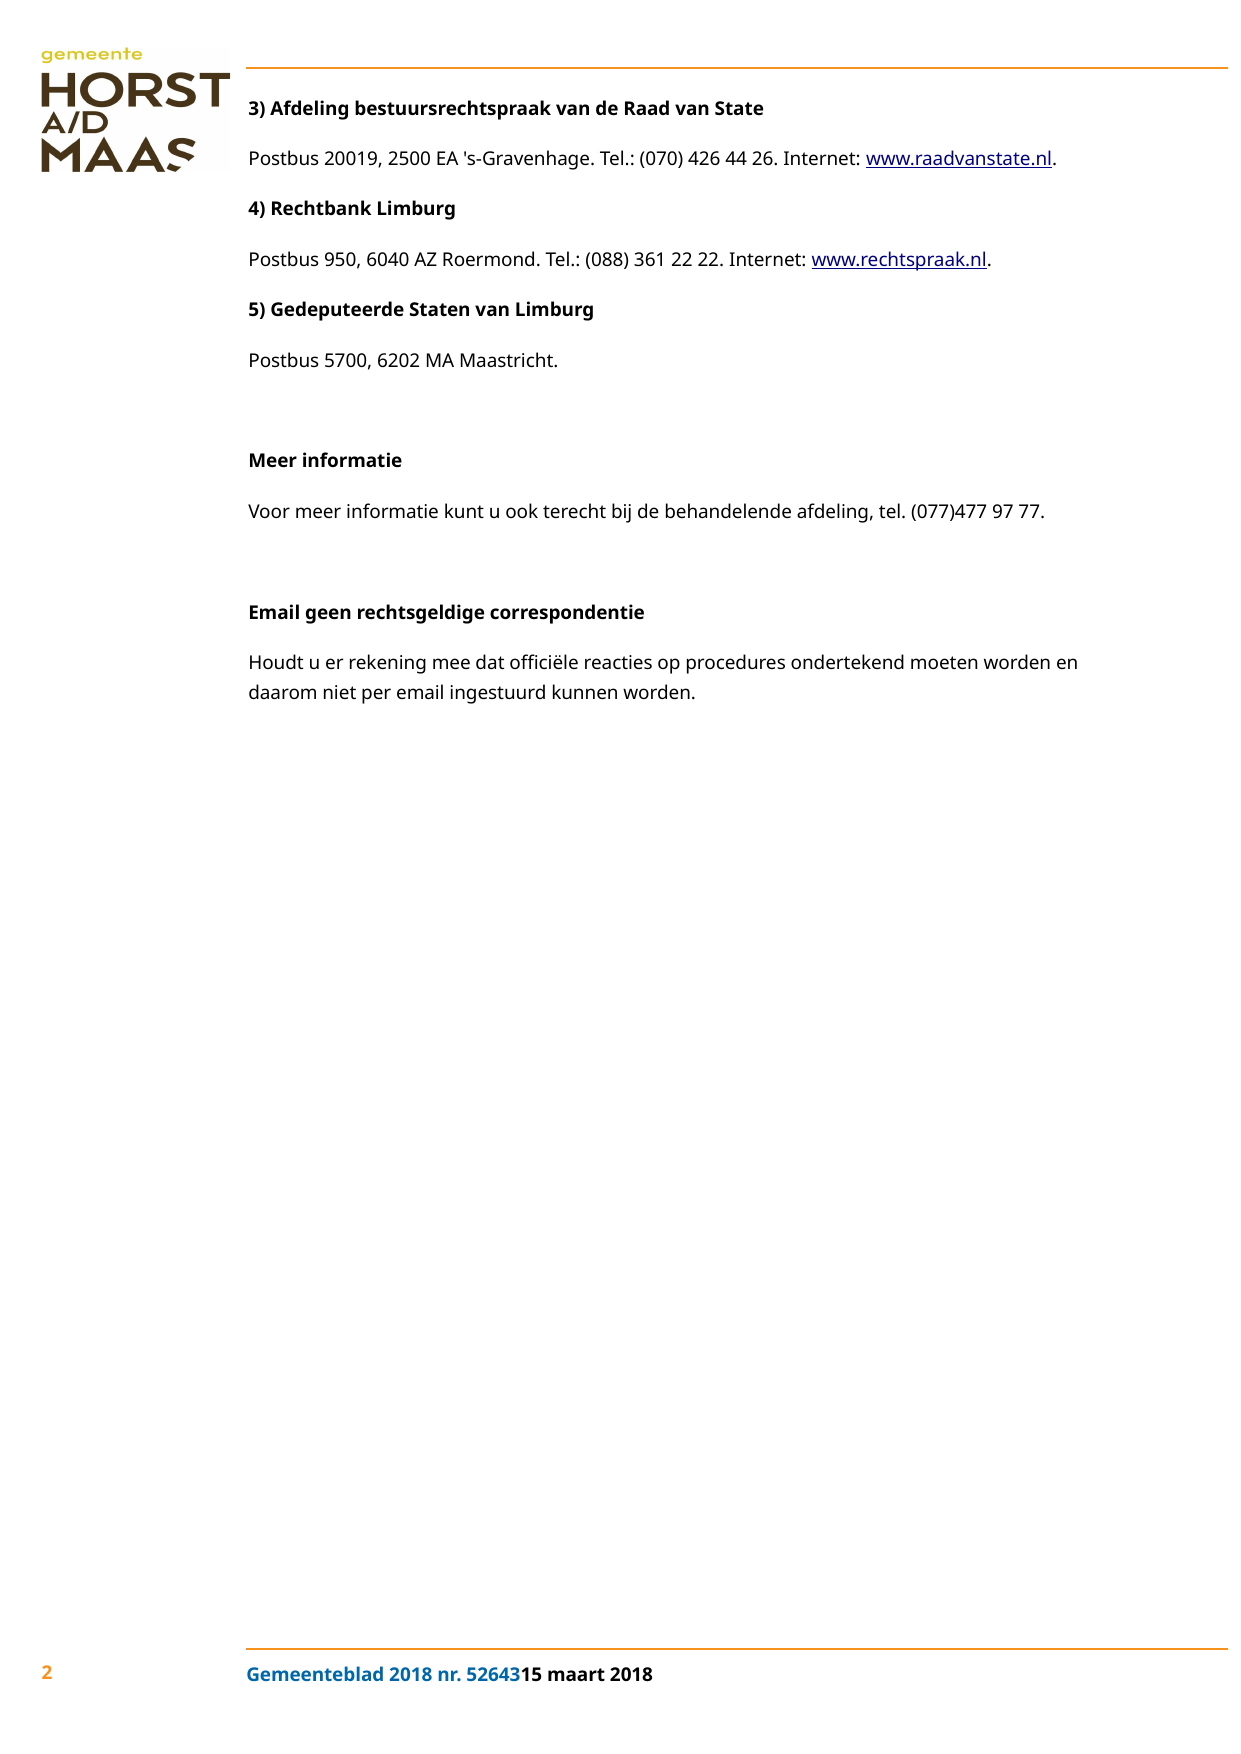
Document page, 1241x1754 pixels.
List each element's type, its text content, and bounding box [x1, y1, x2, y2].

text 4) Rechtbank Limburg [248, 196, 1152, 221]
text Email geen rechtsgeldige correspondentie [248, 599, 1152, 625]
text 5) Gedeputeerde Staten van Limburg [248, 296, 1152, 322]
text Houdt u er rekening mee dat officiële reacties op procedures ondertekend moeten worden en daarom niet per email ingestuurd kunnen worden. [248, 649, 1152, 705]
picture [41, 47, 231, 172]
text 3) Afdeling bestuursrechtspraak van de Raad van State [248, 95, 1152, 121]
text Postbus 20019, 2500 EA 's-Gravenhage. Tel.: (070) 426 44 26. Internet: www.raadvanstate.nl. [248, 145, 1152, 171]
text Voor meer informatie kunt u ook terecht bij de behandelende afdeling, tel. (077)477 97 77. [248, 498, 1152, 524]
text Postbus 950, 6040 AZ Roermond. Tel.: (088) 361 22 22. Internet: www.rechtspraak.nl. [248, 246, 1152, 272]
text Postbus 5700, 6202 MA Maastricht. [248, 347, 1152, 373]
text Meer informatie [248, 448, 1152, 473]
